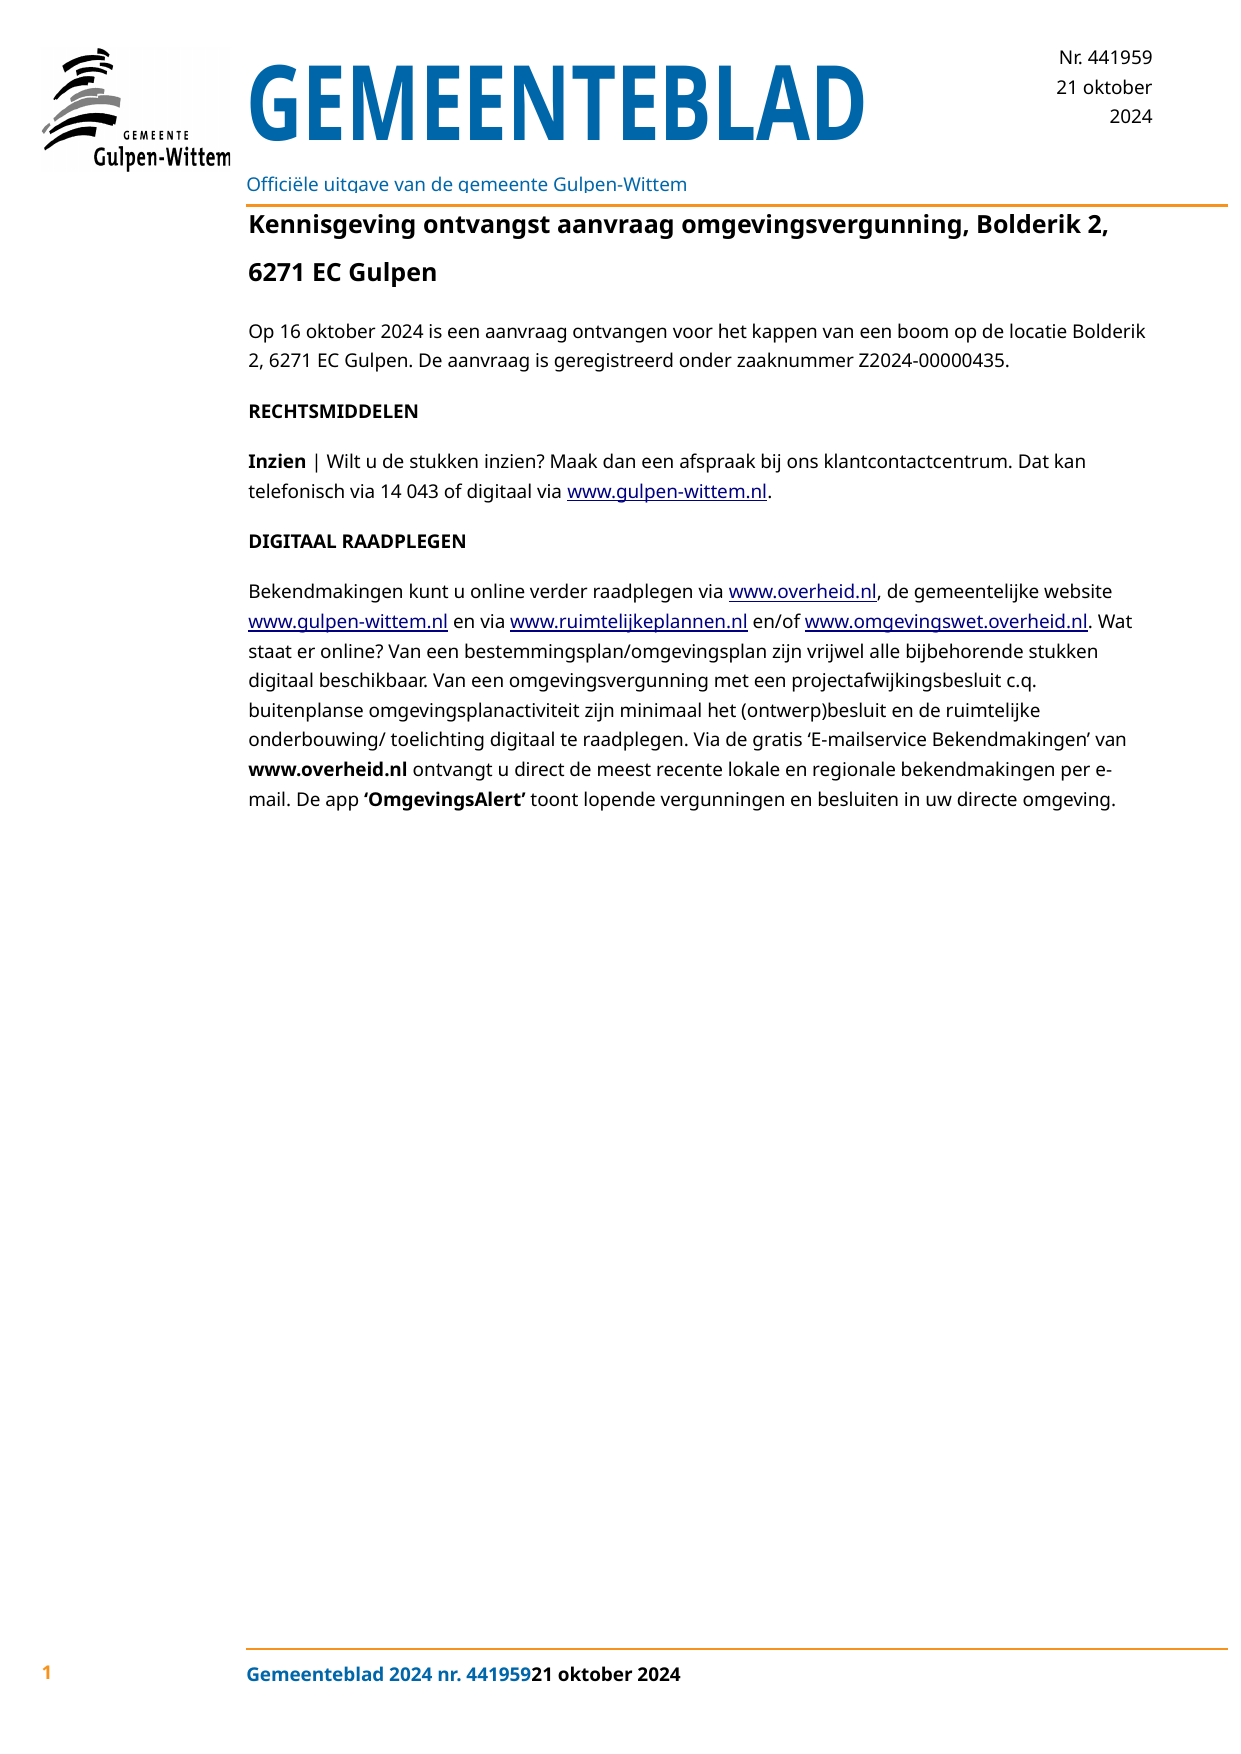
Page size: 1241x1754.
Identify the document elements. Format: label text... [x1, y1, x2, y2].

text Kennisgeving ontvangst aanvraag omgevingsvergunning, Bolderik 2, 6271 EC Gulpen [248, 207, 1152, 288]
text Inzien | Wilt u de stukken inzien? Maak dan een afspraak bij ons klantcontactcentrum. Dat kan telefonisch via 14 043 of digitaal via www.gulpen-wittem.nl. [248, 448, 1152, 504]
picture [41, 47, 231, 172]
text Op 16 oktober 2024 is een aanvraag ontvangen voor het kappen van een boom op de locatie Bolderik 2, 6271 EC Gulpen. De aanvraag is geregistreerd onder zaaknummer Z2024-00000435. [248, 318, 1152, 373]
text DIGITAAL RAADPLEGEN [248, 528, 1152, 554]
text RECHTSMIDDELEN [248, 398, 1152, 424]
text Bekendmakingen kunt u online verder raadplegen via www.overheid.nl, de gemeentelijke website www.gulpen-wittem.nl en via www.ruimtelijkeplannen.nl en/of www.omgevingswet.overheid.nl. Wat staat er online? Van een bestemmingsplan/omgevingsplan zijn vrijwel alle bijbehorende stukken digitaal beschikbaar. Van een omgevingsvergunning met een projectafwijkingsbesluit c.q. buitenplanse omgevingsplanactiviteit zijn minimaal het (ontwerp)besluit en de ruimtelijke onderbouwing/ toelichting digitaal te raadplegen. Via de gratis ‘E-mailservice Bekendmakingen’ van www.overheid.nl ontvangt u direct de meest recente lokale en regionale bekendmakingen per e-mail. De app ‘OmgevingsAlert’ toont lopende vergunningen en besluiten in uw directe omgeving. [248, 579, 1152, 812]
